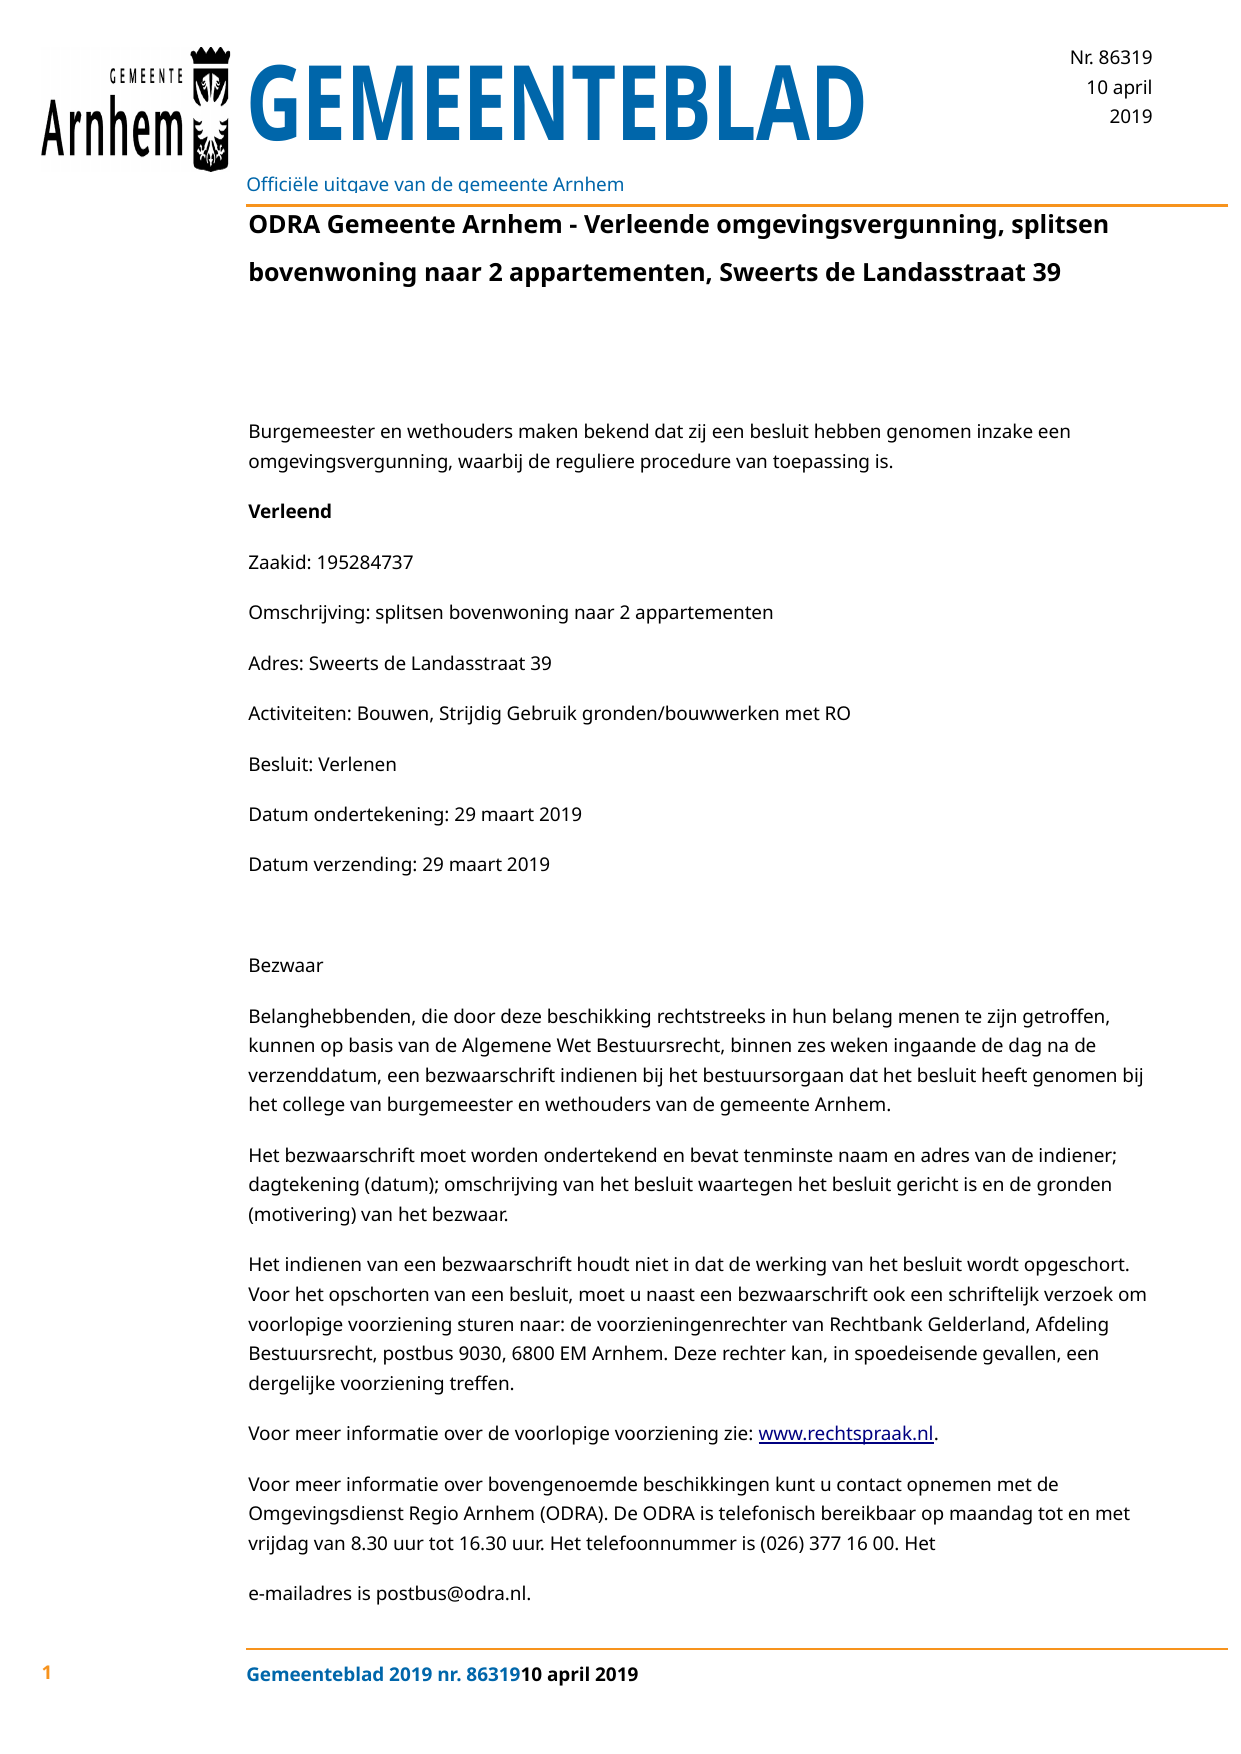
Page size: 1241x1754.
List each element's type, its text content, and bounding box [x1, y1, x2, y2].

text Verleend [248, 499, 1152, 524]
text Datum ondertekening: 29 maart 2019 [248, 801, 1152, 827]
text ODRA Gemeente Arnhem - Verleende omgevingsvergunning, splitsen bovenwoning naar 2 appartementen, Sweerts de Landasstraat 39 [248, 207, 1152, 288]
picture [41, 47, 231, 172]
text Datum verzending: 29 maart 2019 [248, 852, 1152, 877]
text e-mailadres is postbus@odra.nl. [248, 1580, 1152, 1606]
text Zaakid: 195284737 [248, 549, 1152, 575]
text Activiteiten: Bouwen, Strijdig Gebruik gronden/bouwwerken met RO [248, 700, 1152, 726]
text Voor meer informatie over de voorlopige voorziening zie: www.rechtspraak.nl. [248, 1420, 1152, 1446]
text Voor meer informatie over bovengenoemde beschikkingen kunt u contact opnemen met de Omgevingsdienst Regio Arnhem (ODRA). De ODRA is telefonisch bereikbaar op maandag tot en met vrijdag van 8.30 uur tot 16.30 uur. Het telefoonnummer is (026) 377 16 00. Het [248, 1471, 1152, 1556]
text Het bezwaarschrift moet worden ondertekend en bevat tenminste naam en adres van de indiener; dagtekening (datum); omschrijving van het besluit waartegen het besluit gericht is en de gronden (motivering) van het bezwaar. [248, 1142, 1152, 1227]
text Burgemeester en wethouders maken bekend dat zij een besluit hebben genomen inzake een omgevingsvergunning, waarbij de reguliere procedure van toepassing is. [248, 419, 1152, 474]
text Adres: Sweerts de Landasstraat 39 [248, 650, 1152, 676]
text Bezwaar [248, 952, 1152, 978]
text Het indienen van een bezwaarschrift houdt niet in dat de werking van het besluit wordt opgeschort. Voor het opschorten van een besluit, moet u naast een bezwaarschrift ook een schriftelijk verzoek om voorlopige voorziening sturen naar: de voorzieningenrechter van Rechtbank Gelderland, Afdeling Bestuursrecht, postbus 9030, 6800 EM Arnhem. Deze rechter kan, in spoedeisende gevallen, een dergelijke voorziening treffen. [248, 1252, 1152, 1396]
text Omschrijving: splitsen bovenwoning naar 2 appartementen [248, 599, 1152, 625]
text Besluit: Verlenen [248, 751, 1152, 777]
text Belanghebbenden, die door deze beschikking rechtstreeks in hun belang menen te zijn getroffen, kunnen op basis van de Algemene Wet Bestuursrecht, binnen zes weken ingaande de dag na de verzenddatum, een bezwaarschrift indienen bij het bestuursorgaan dat het besluit heeft genomen bij het college van burgemeester en wethouders van de gemeente Arnhem. [248, 1003, 1152, 1117]
